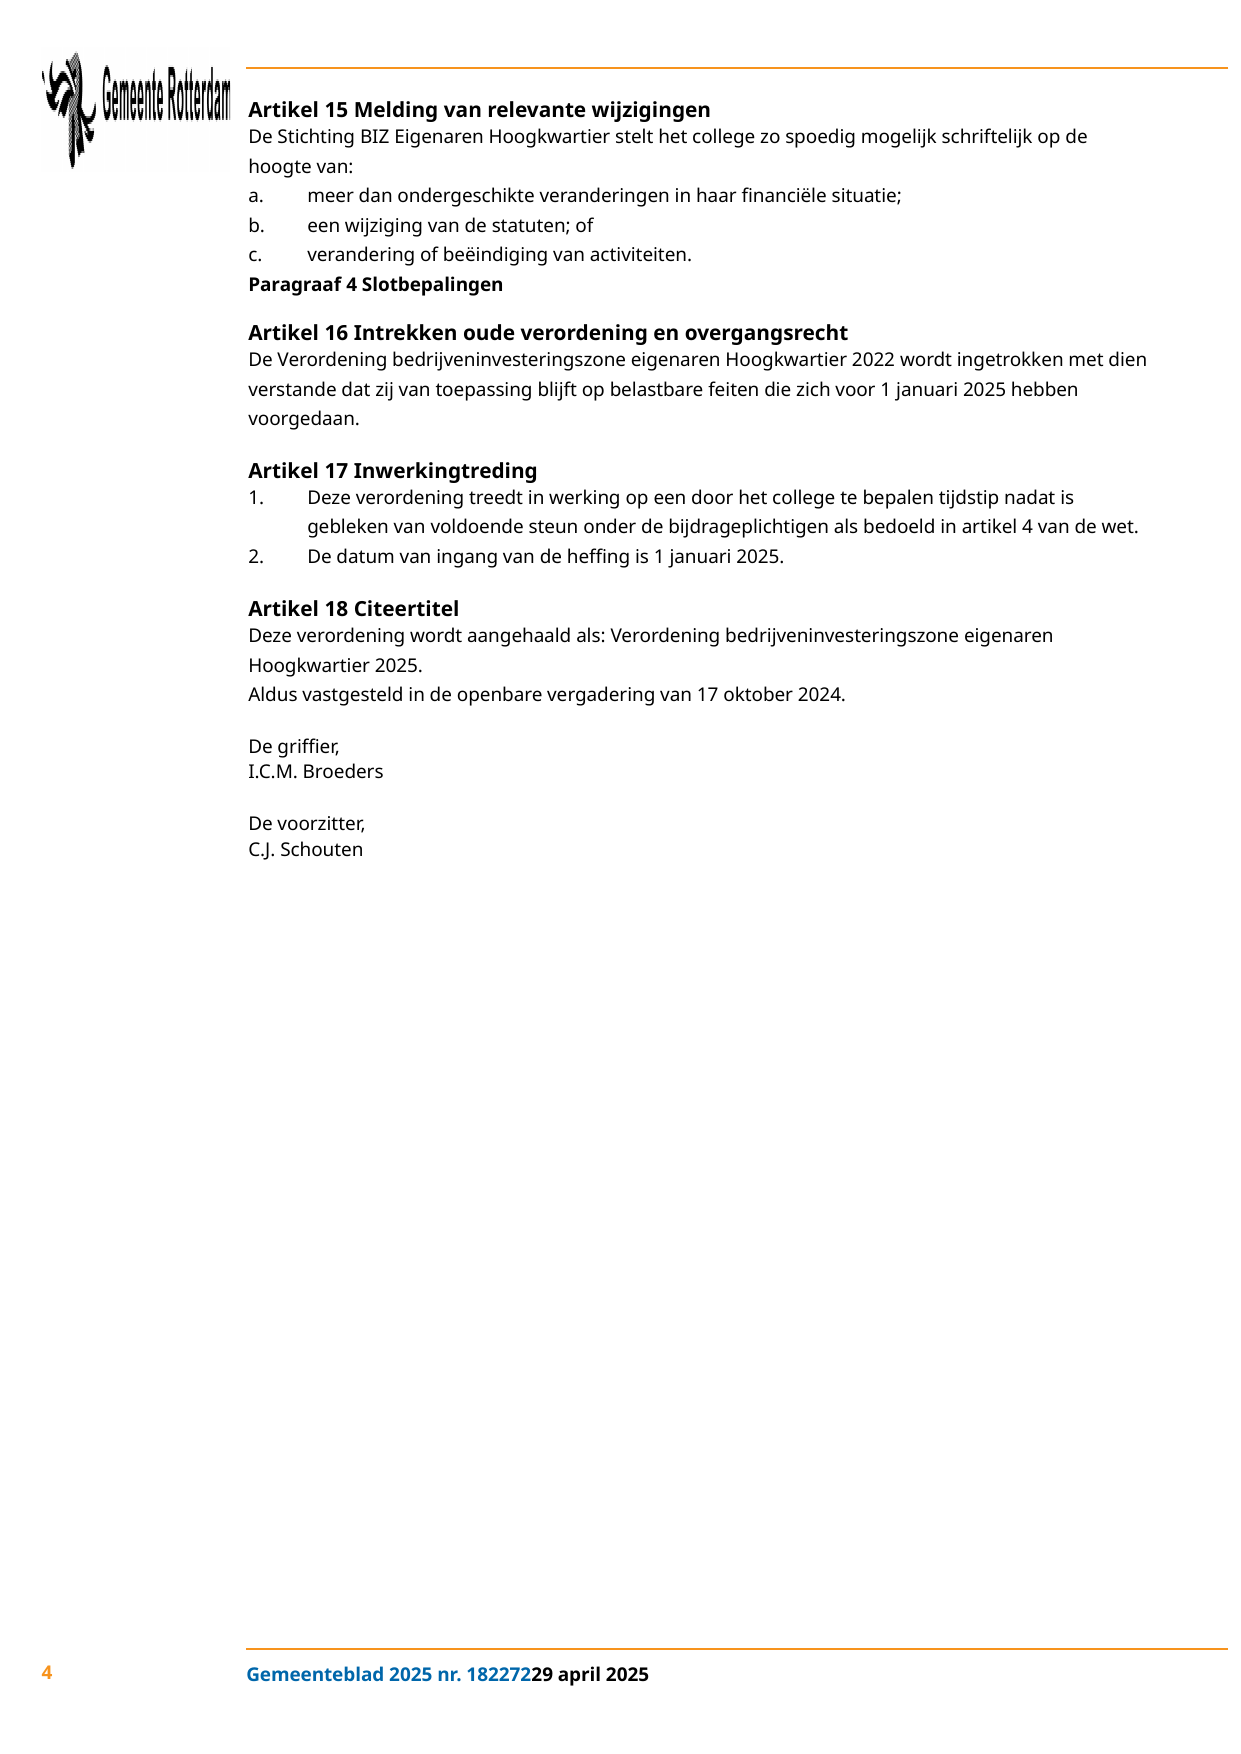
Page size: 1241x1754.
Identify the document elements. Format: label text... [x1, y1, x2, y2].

text Deze verordening wordt aangehaald als: Verordening bedrijveninvesteringszone eigenaren Hoogkwartier 2025. [248, 622, 1152, 677]
text Artikel 18 Citeertitel [248, 594, 1152, 622]
list een wijziging van de statuten; of [248, 212, 1152, 238]
text Paragraaf 4 Slotbepalingen [248, 271, 1152, 297]
text De Stichting BIZ Eigenaren Hoogkwartier stelt het college zo spoedig mogelijk schriftelijk op de hoogte van: [248, 123, 1152, 178]
text Aldus vastgesteld in de openbare vergadering van 17 oktober 2024. [248, 681, 1152, 707]
text Artikel 17 Inwerkingtreding [248, 456, 1152, 484]
text C.J. Schouten [248, 836, 1152, 861]
list verandering of beëindiging van activiteiten. [248, 242, 1152, 267]
list De datum van ingang van de heffing is 1 januari 2025. [248, 543, 1152, 569]
list Deze verordening treedt in werking op een door het college te bepalen tijdstip nadat is gebleken van voldoende steun onder de bijdrageplichtigen als bedoeld in artikel 4 van de wet. [248, 484, 1152, 539]
picture [41, 47, 231, 172]
text I.C.M. Broeders [248, 758, 1152, 784]
text De Verordening bedrijveninvesteringszone eigenaren Hoogkwartier 2022 wordt ingetrokken met dien verstande dat zij van toepassing blijft op belastbare feiten die zich voor 1 januari 2025 hebben voorgedaan. [248, 346, 1152, 431]
text Artikel 15 Melding van relevante wijzigingen [248, 95, 1152, 123]
text De voorzitter, [248, 810, 1152, 836]
text Artikel 16 Intrekken oude verordening en overgangsrecht [248, 318, 1152, 346]
text De griffier, [248, 733, 1152, 758]
list meer dan ondergeschikte veranderingen in haar financiële situatie; [248, 182, 1152, 208]
